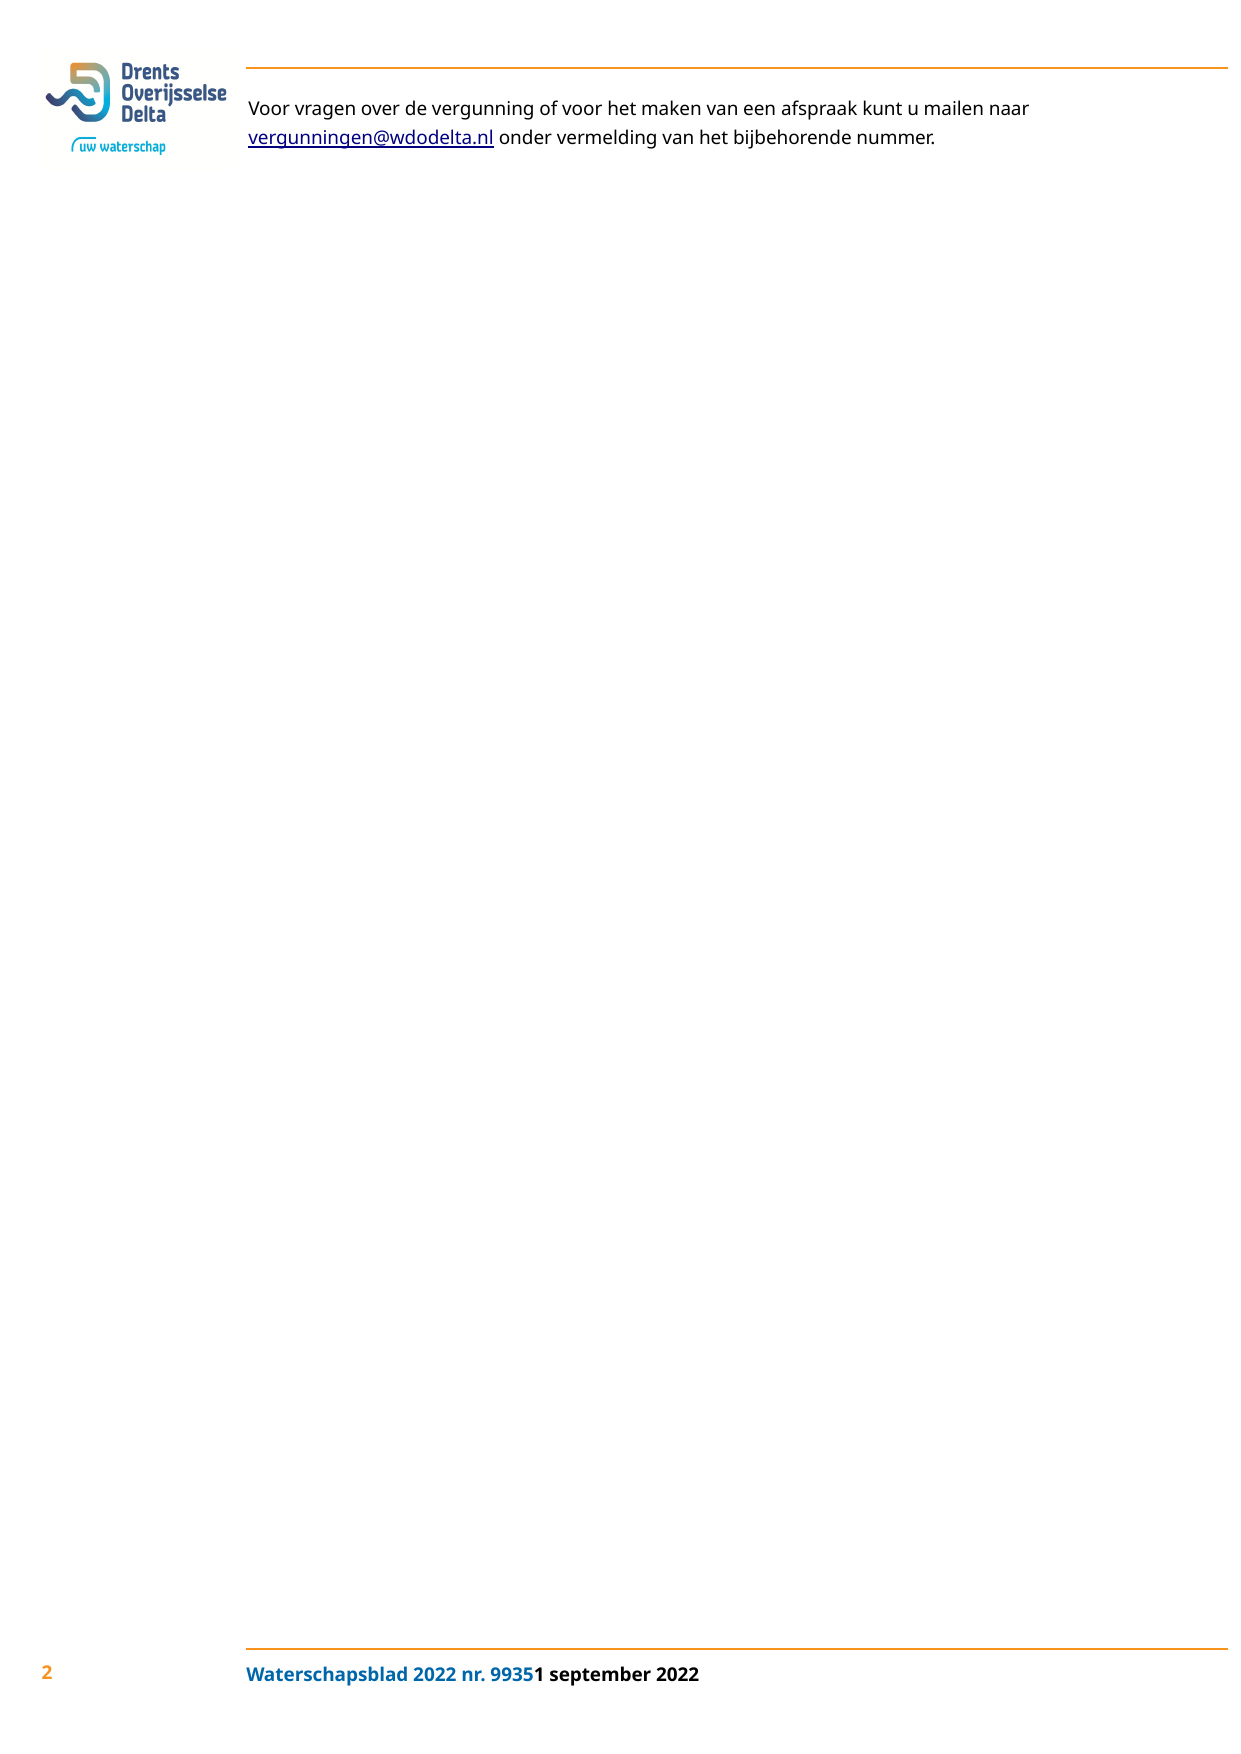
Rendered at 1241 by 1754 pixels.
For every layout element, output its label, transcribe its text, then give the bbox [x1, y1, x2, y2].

picture [41, 47, 231, 172]
text Voor vragen over de vergunning of voor het maken van een afspraak kunt u mailen naar vergunningen@wdodelta.nl onder vermelding van het bijbehorende nummer. [248, 95, 1152, 150]
